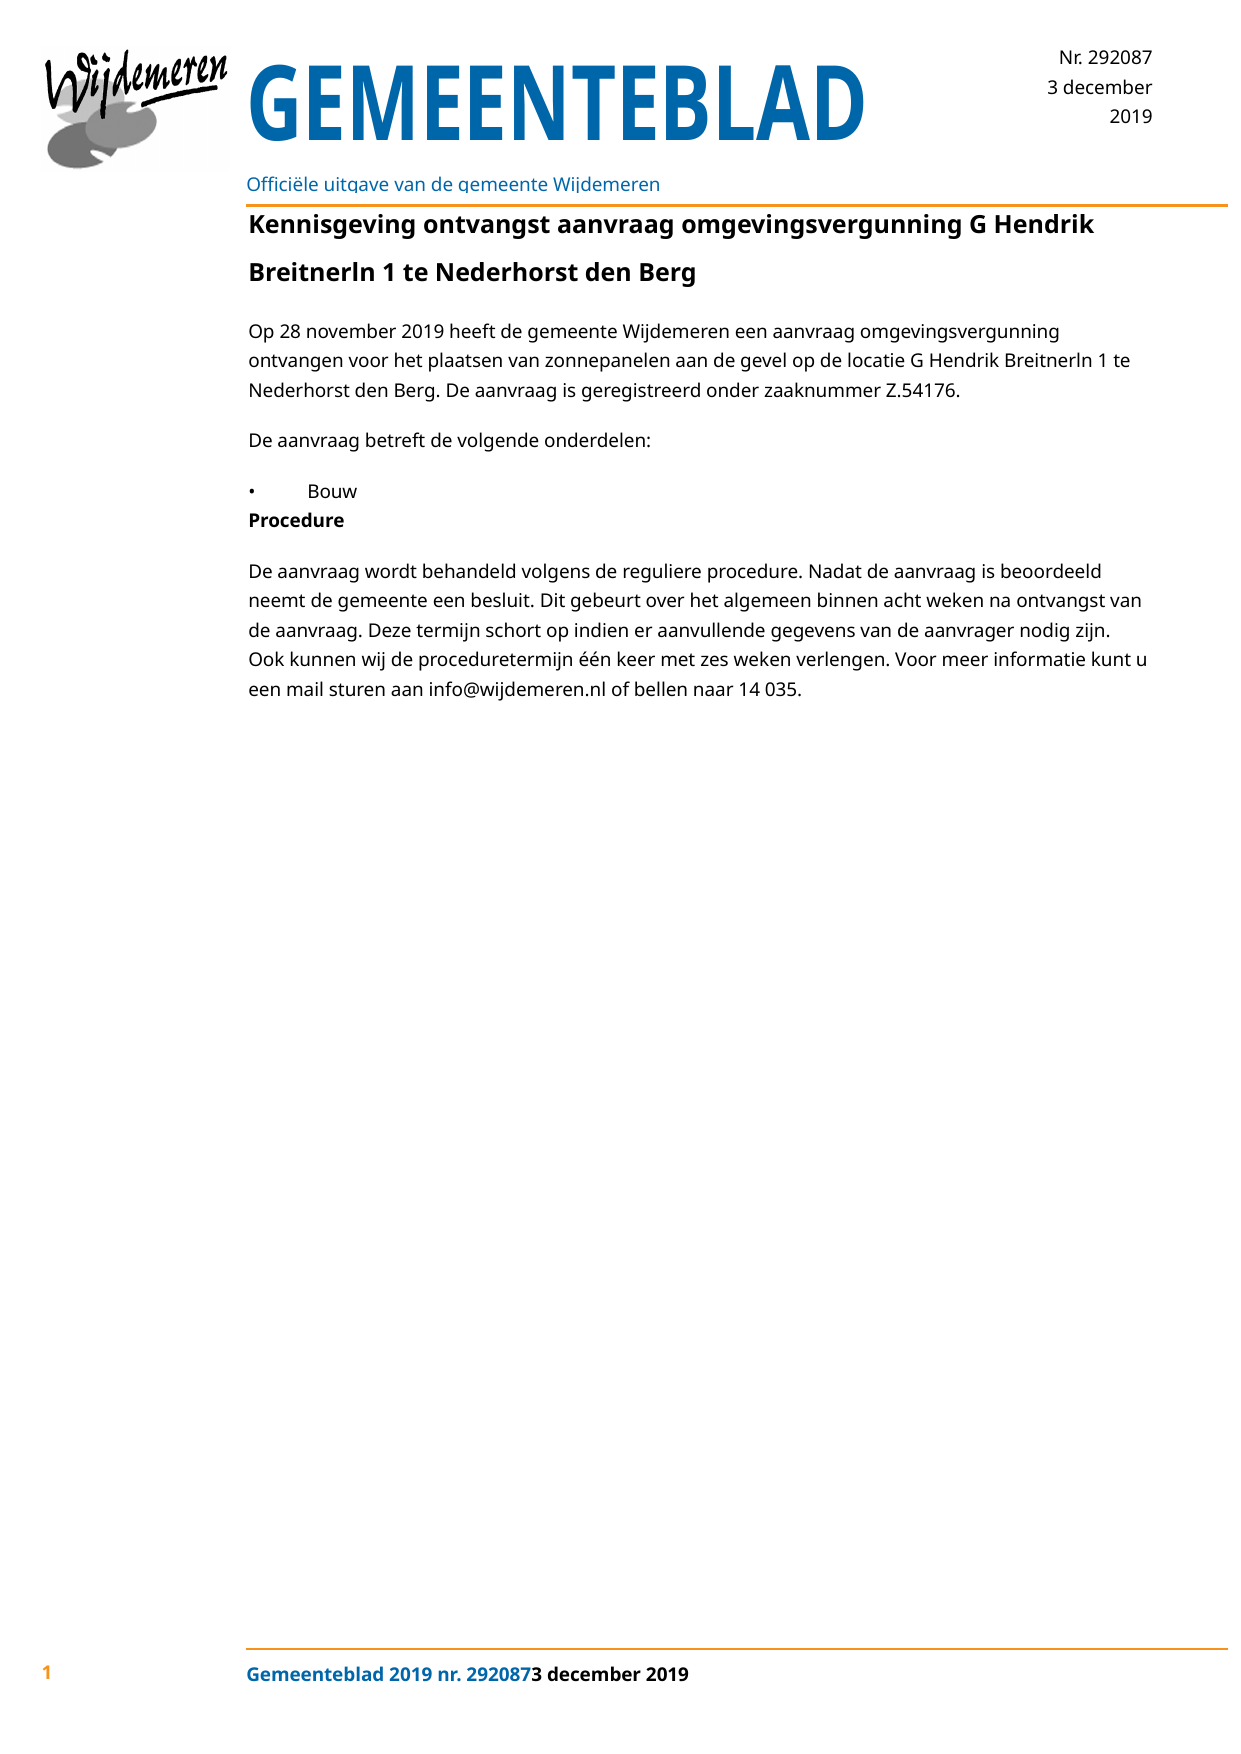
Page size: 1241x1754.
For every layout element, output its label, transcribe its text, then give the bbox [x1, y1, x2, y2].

text Op 28 november 2019 heeft de gemeente Wijdemeren een aanvraag omgevingsvergunning ontvangen voor het plaatsen van zonnepanelen aan de gevel op de locatie G Hendrik Breitnerln 1 te Nederhorst den Berg. De aanvraag is geregistreerd onder zaaknummer Z.54176. [248, 318, 1152, 403]
list Bouw [248, 478, 1152, 504]
picture [41, 47, 231, 172]
text Procedure [248, 507, 1152, 533]
text Kennisgeving ontvangst aanvraag omgevingsvergunning G Hendrik Breitnerln 1 te Nederhorst den Berg [248, 207, 1152, 288]
text De aanvraag betreft de volgende onderdelen: [248, 427, 1152, 453]
text De aanvraag wordt behandeld volgens de reguliere procedure. Nadat de aanvraag is beoordeeld neemt de gemeente een besluit. Dit gebeurt over het algemeen binnen acht weken na ontvangst van de aanvraag. Deze termijn schort op indien er aanvullende gegevens van de aanvrager nodig zijn. Ook kunnen wij de proceduretermijn één keer met zes weken verlengen. Voor meer informatie kunt u een mail sturen aan info@wijdemeren.nl of bellen naar 14 035. [248, 558, 1152, 702]
